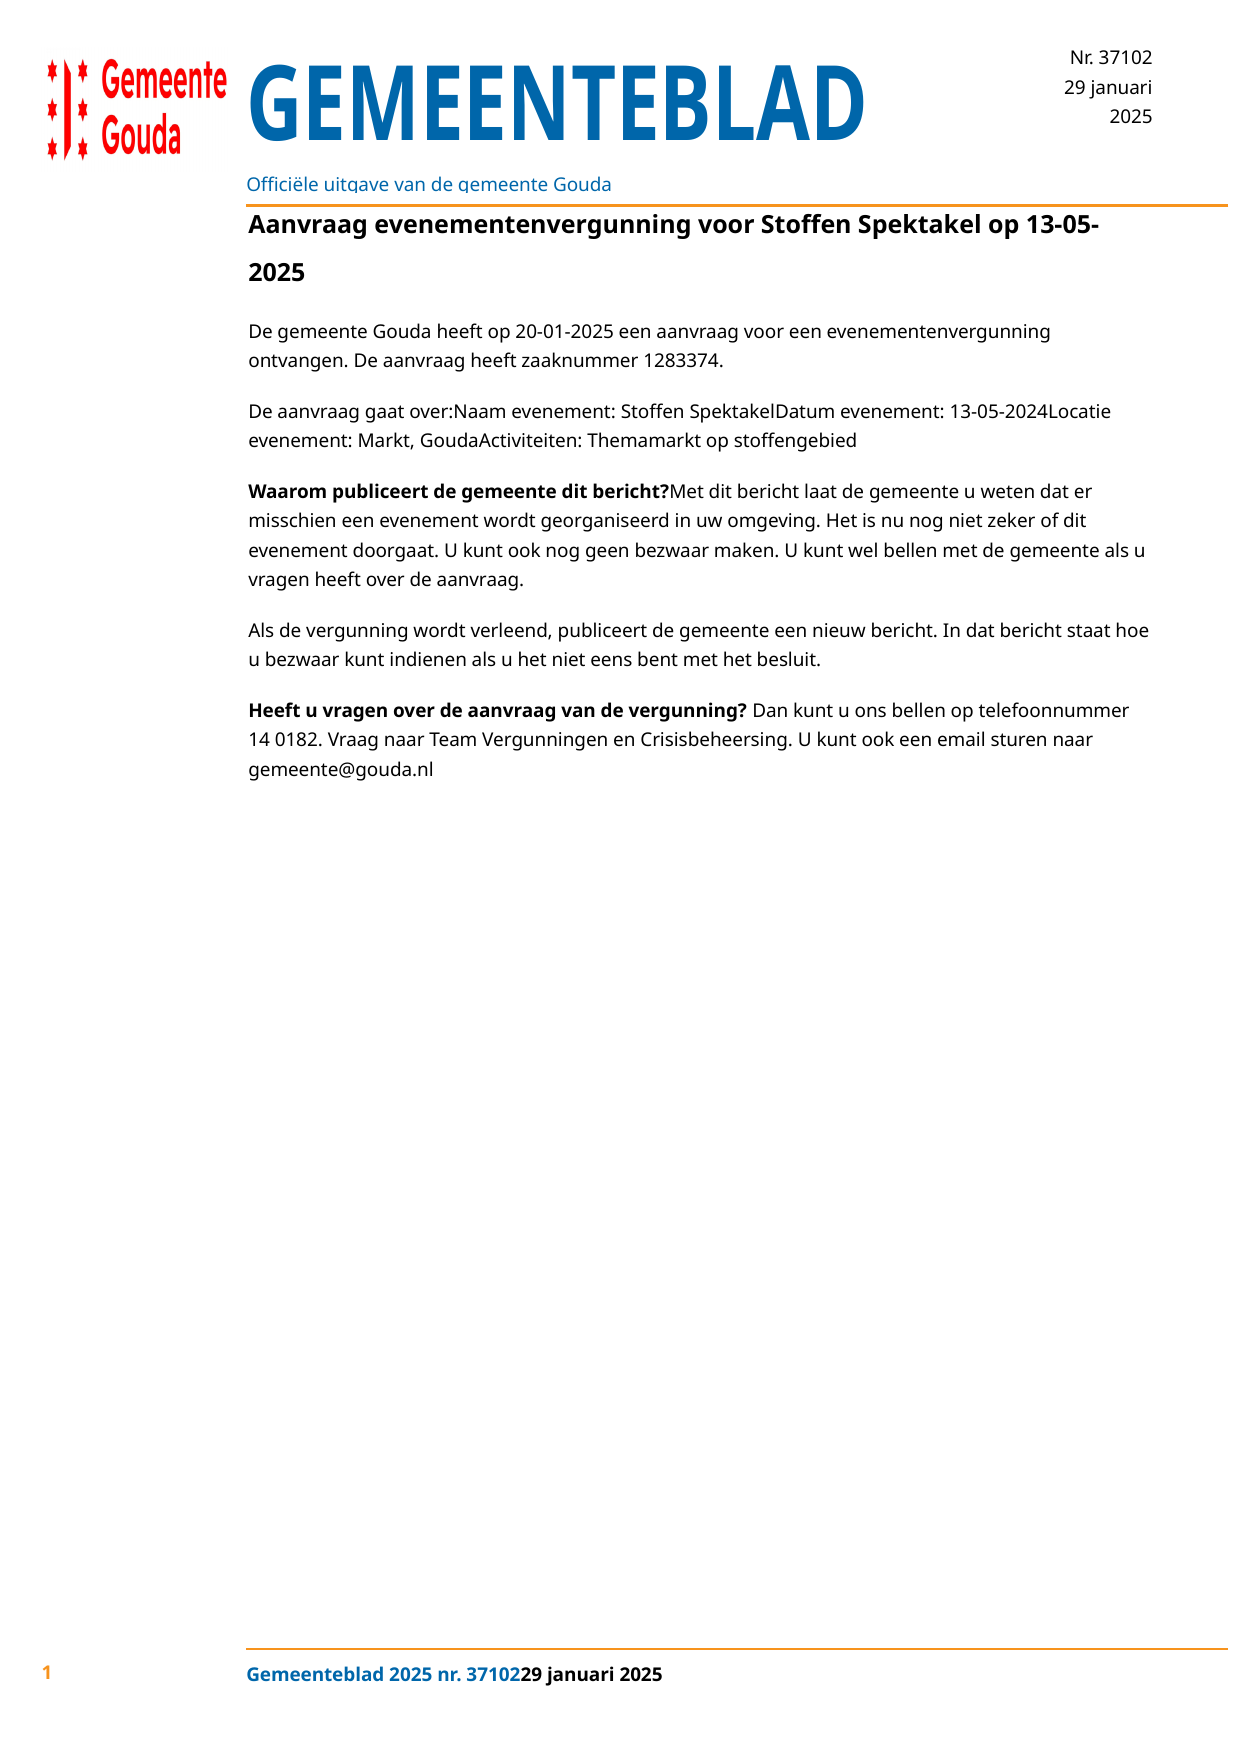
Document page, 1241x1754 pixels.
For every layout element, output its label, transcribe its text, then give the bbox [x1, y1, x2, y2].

text Waarom publiceert de gemeente dit bericht?Met dit bericht laat de gemeente u weten dat er misschien een evenement wordt georganiseerd in uw omgeving. Het is nu nog niet zeker of dit evenement doorgaat. U kunt ook nog geen bezwaar maken. U kunt wel bellen met de gemeente als u vragen heeft over de aanvraag. [248, 478, 1152, 592]
text Als de vergunning wordt verleend, publiceert de gemeente een nieuw bericht. In dat bericht staat hoe u bezwaar kunt indienen als u het niet eens bent met het besluit. [248, 617, 1152, 672]
text De gemeente Gouda heeft op 20-01-2025 een aanvraag voor een evenementenvergunning ontvangen. De aanvraag heeft zaaknummer 1283374. [248, 318, 1152, 373]
text Aanvraag evenementenvergunning voor Stoffen Spektakel op 13-05-2025 [248, 207, 1152, 288]
picture [41, 47, 231, 172]
text Heeft u vragen over de aanvraag van de vergunning? Dan kunt u ons bellen op telefoonnummer 14 0182. Vraag naar Team Vergunningen en Crisisbeheersing. U kunt ook een email sturen naar gemeente@gouda.nl [248, 697, 1152, 782]
text De aanvraag gaat over:Naam evenement: Stoffen SpektakelDatum evenement: 13-05-2024Locatie evenement: Markt, GoudaActiviteiten: Themamarkt op stoffengebied [248, 398, 1152, 453]
